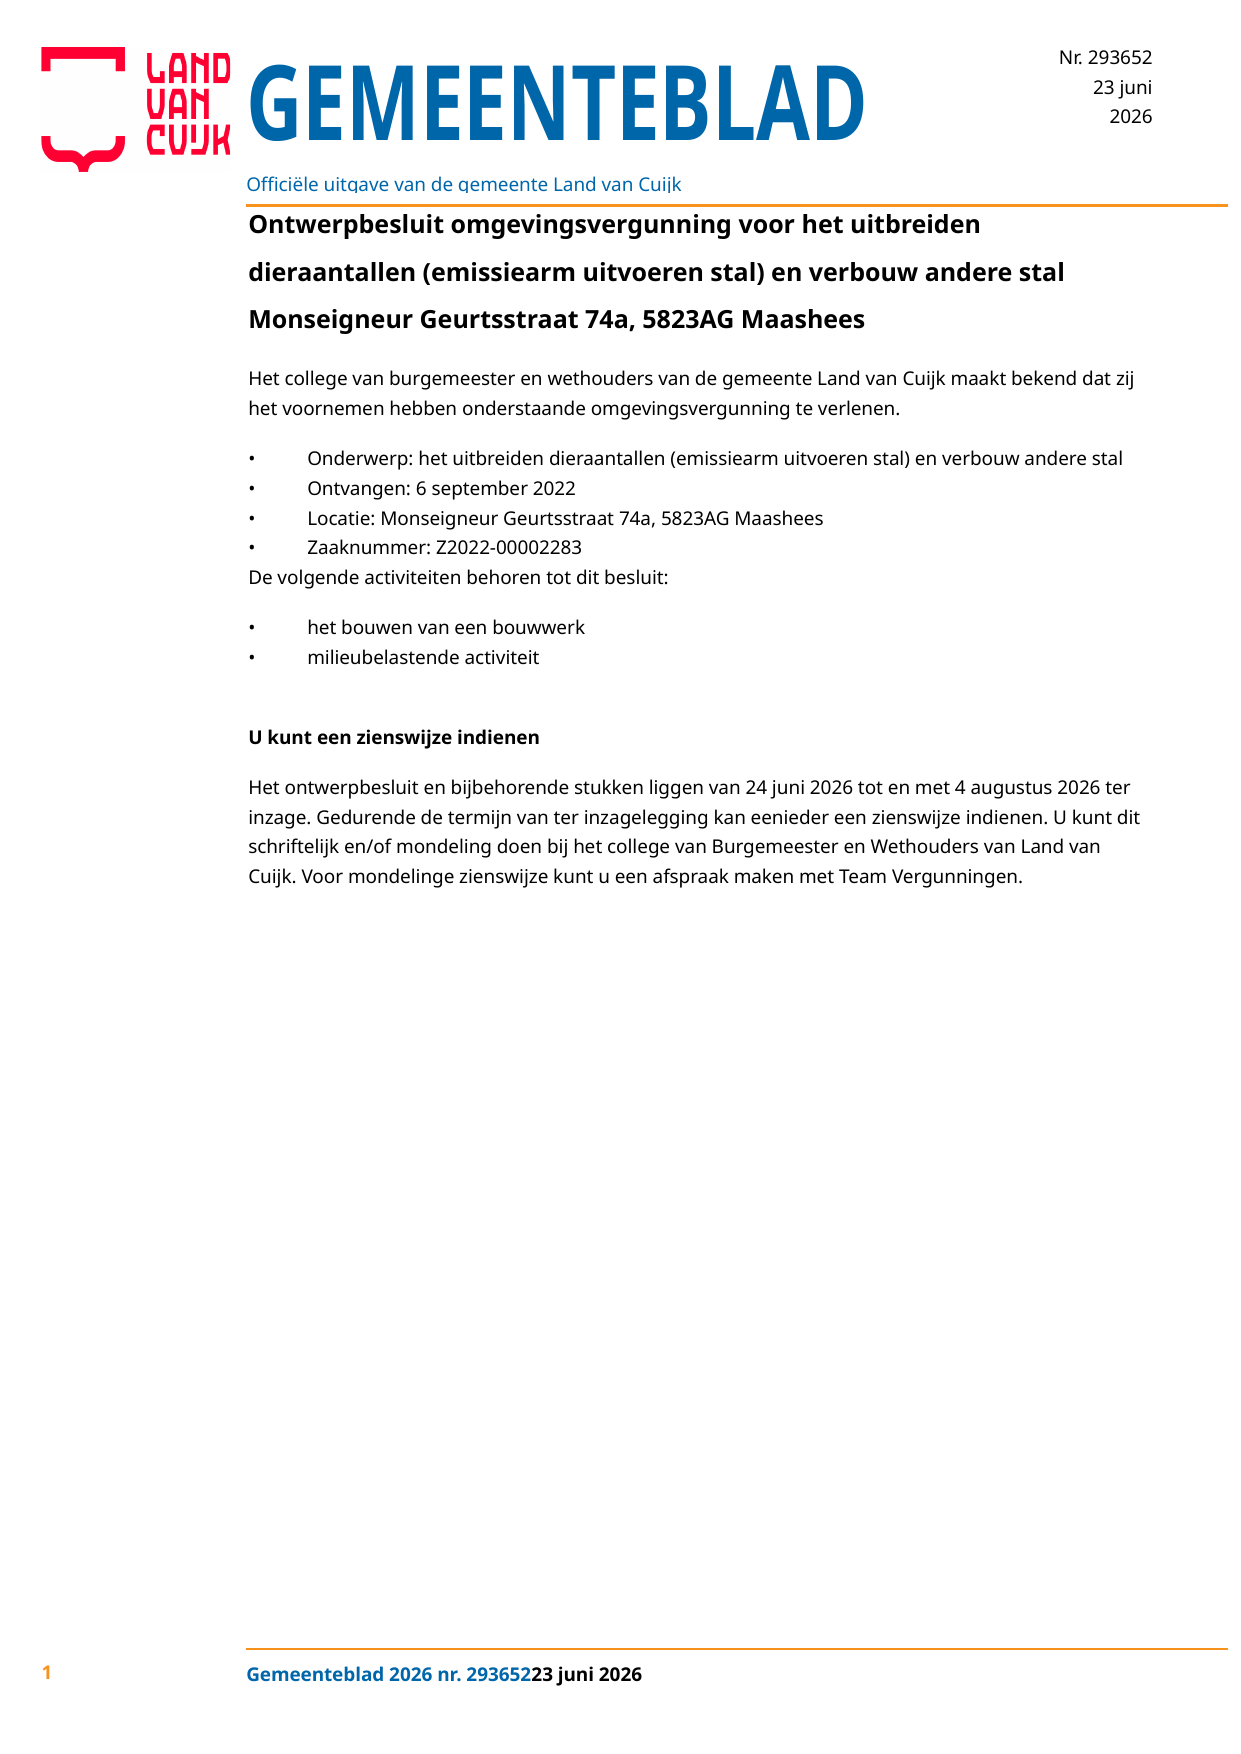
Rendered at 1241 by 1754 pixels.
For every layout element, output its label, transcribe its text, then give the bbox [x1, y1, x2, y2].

list milieubelastende activiteit [248, 644, 1152, 669]
text Ontwerpbesluit omgevingsvergunning voor het uitbreiden dieraantallen (emissiearm uitvoeren stal) en verbouw andere stal Monseigneur Geurtsstraat 74a, 5823AG Maashees [248, 207, 1152, 336]
list Zaaknummer: Z2022-00002283 [248, 534, 1152, 560]
picture [41, 47, 231, 172]
list Onderwerp: het uitbreiden dieraantallen (emissiearm uitvoeren stal) en verbouw andere stal [248, 446, 1152, 471]
text De volgende activiteiten behoren tot dit besluit: [248, 564, 1152, 589]
list het bouwen van een bouwwerk [248, 614, 1152, 640]
text U kunt een zienswijze indienen [248, 724, 1152, 749]
text Het ontwerpbesluit en bijbehorende stukken liggen van 24 juni 2026 tot en met 4 augustus 2026 ter inzage. Gedurende de termijn van ter inzagelegging kan eenieder een zienswijze indienen. U kunt dit schriftelijk en/of mondeling doen bij het college van Burgemeester en Wethouders van Land van Cuijk. Voor mondelinge zienswijze kunt u een afspraak maken met Team Vergunningen. [248, 774, 1152, 889]
list Locatie: Monseigneur Geurtsstraat 74a, 5823AG Maashees [248, 505, 1152, 530]
text Het college van burgemeester en wethouders van de gemeente Land van Cuijk maakt bekend dat zij het voornemen hebben onderstaande omgevingsvergunning te verlenen. [248, 366, 1152, 421]
list Ontvangen: 6 september 2022 [248, 475, 1152, 501]
